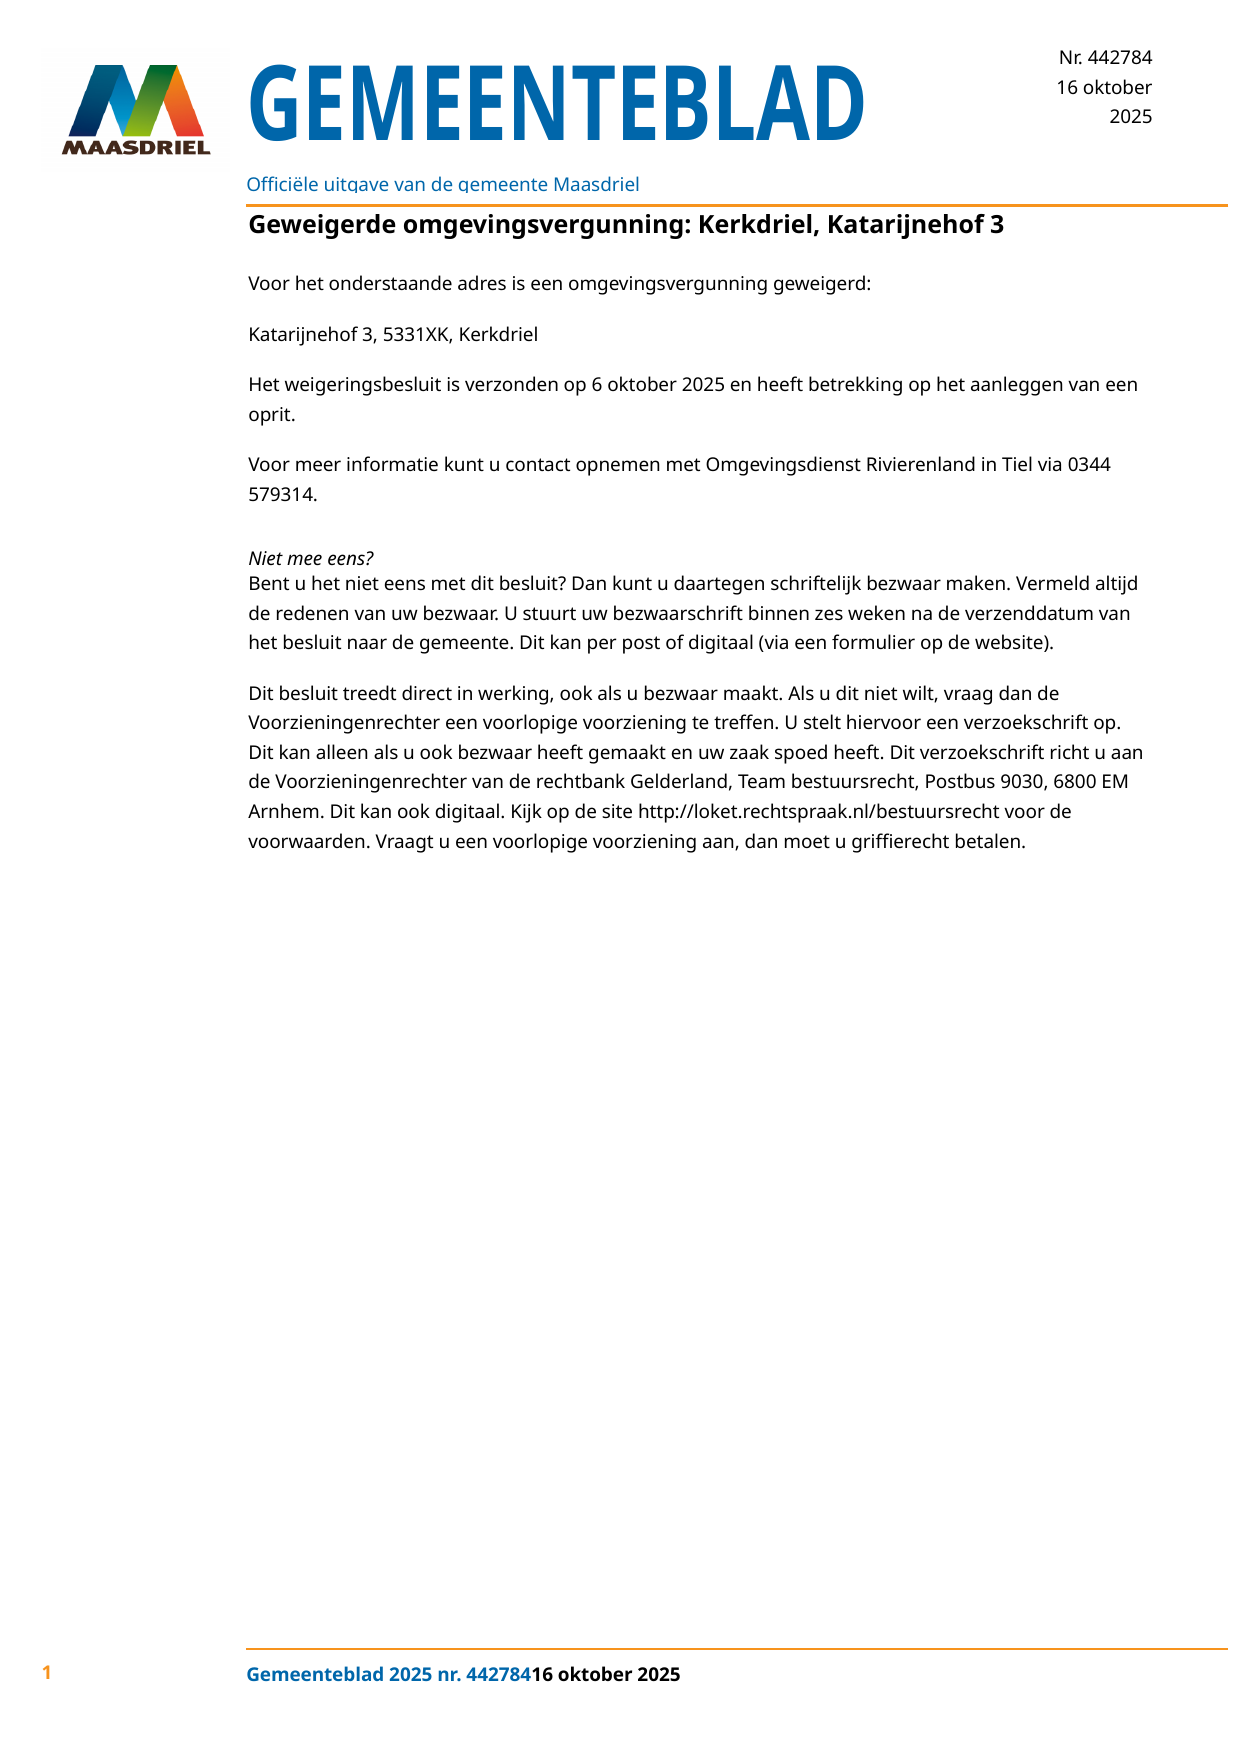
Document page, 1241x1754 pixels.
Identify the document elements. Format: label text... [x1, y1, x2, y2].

text Voor het onderstaande adres is een omgevingsvergunning geweigerd: [248, 270, 1152, 296]
text Geweigerde omgevingsvergunning: Kerkdriel, Katarijnehof 3 [248, 207, 1152, 241]
text Katarijnehof 3, 5331XK, Kerkdriel [248, 321, 1152, 346]
text Bent u het niet eens met dit besluit? Dan kunt u daartegen schriftelijk bezwaar maken. Vermeld altijd de redenen van uw bezwaar. U stuurt uw bezwaarschrift binnen zes weken na de verzenddatum van het besluit naar de gemeente. Dit kan per post of digitaal (via een formulier op de website). [248, 570, 1152, 655]
text Dit besluit treedt direct in werking, ook als u bezwaar maakt. Als u dit niet wilt, vraag dan de Voorzieningenrechter een voorlopige voorziening te treffen. U stelt hiervoor een verzoekschrift op. Dit kan alleen als u ook bezwaar heeft gemaakt en uw zaak spoed heeft. Dit verzoekschrift richt u aan de Voorzieningenrechter van de rechtbank Gelderland, Team bestuursrecht, Postbus 9030, 6800 EM Arnhem. Dit kan ook digitaal. Kijk op de site http://loket.rechtspraak.nl/bestuursrecht voor de voorwaarden. Vraagt u een voorlopige voorziening aan, dan moet u griffierecht betalen. [248, 680, 1152, 854]
text Voor meer informatie kunt u contact opnemen met Omgevingsdienst Rivierenland in Tiel via 0344 579314. [248, 451, 1152, 506]
text Niet mee eens? [248, 545, 1152, 570]
picture [41, 47, 231, 172]
text Het weigeringsbesluit is verzonden op 6 oktober 2025 en heeft betrekking op het aanleggen van een oprit. [248, 371, 1152, 426]
